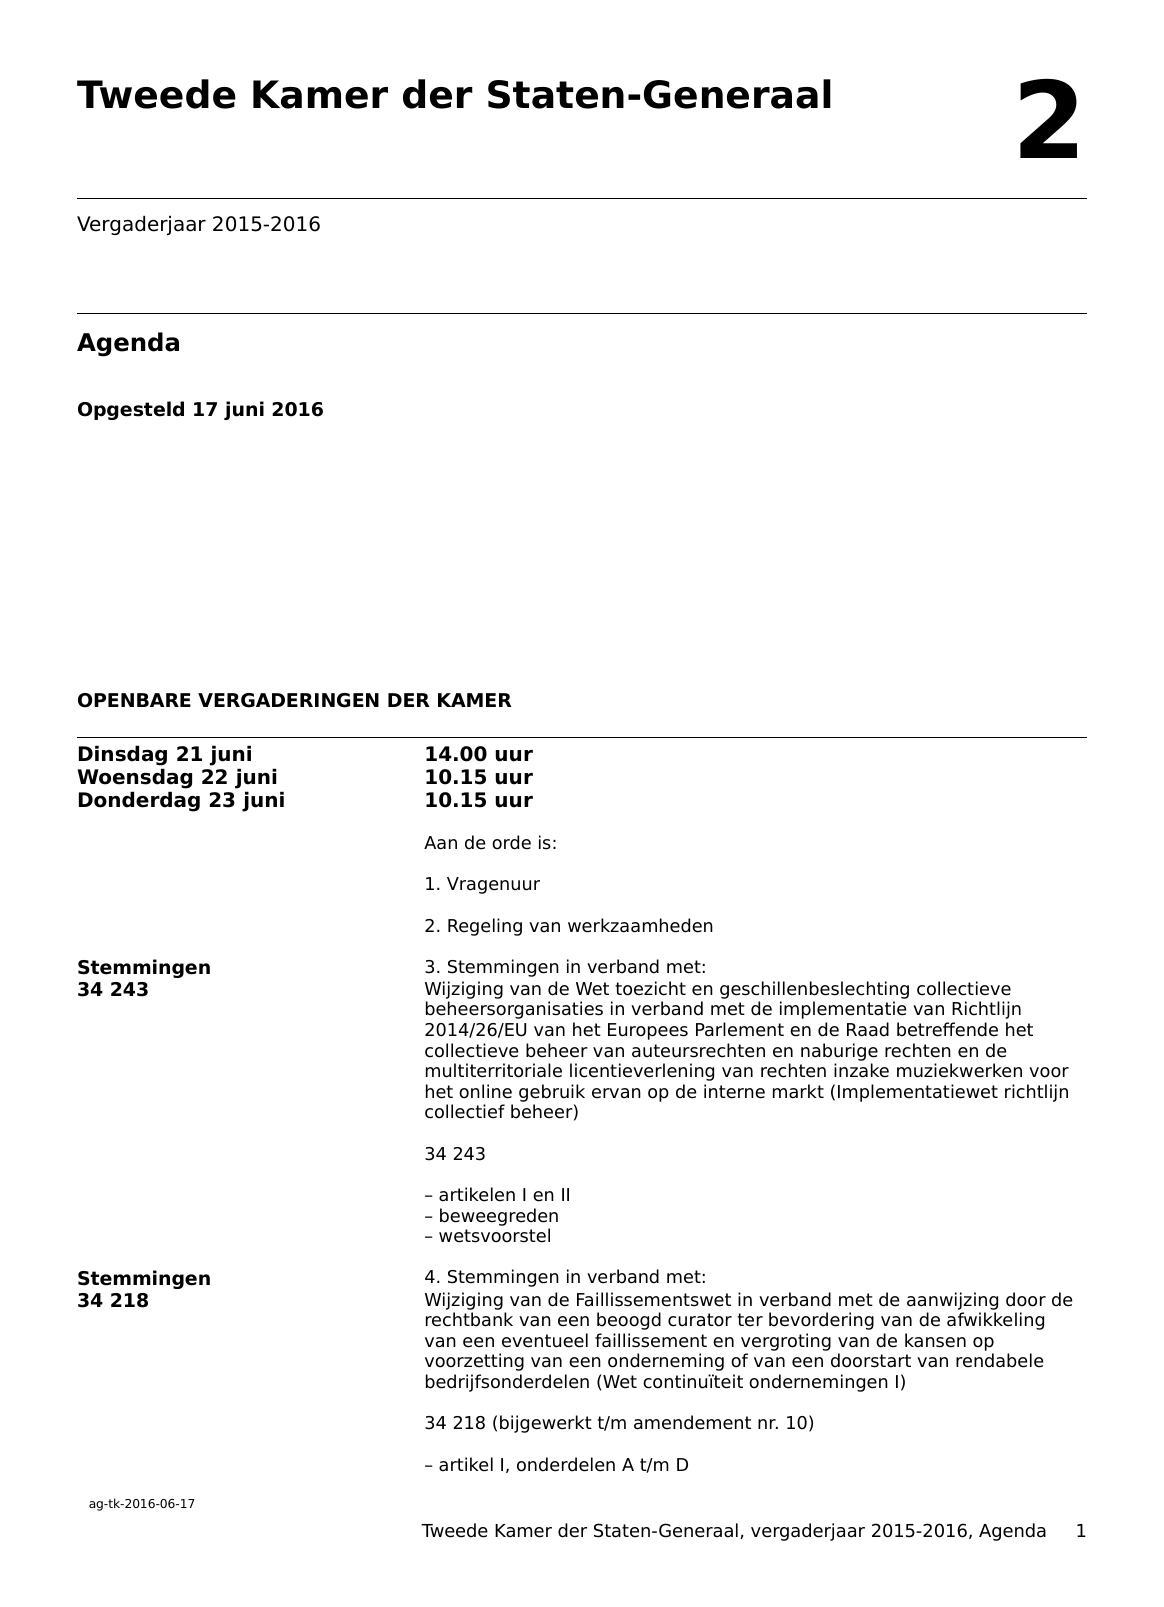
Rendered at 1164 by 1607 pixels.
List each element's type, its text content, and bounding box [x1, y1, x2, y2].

subtitle OPENBARE VERGADERINGEN DER KAMER [77, 690, 1087, 712]
table_header 14.00 uur [418, 738, 1087, 766]
table_header [401, 738, 418, 766]
table_cell 34 243 [418, 1144, 1087, 1164]
table_cell – artikelen I en II [418, 1185, 1087, 1206]
table_cell [418, 1123, 1087, 1144]
text ag-tk-2016-06-17 [88, 1497, 323, 1511]
table_cell [77, 916, 401, 936]
table_cell Wijziging van de Wet toezicht en geschillenbeslechting collectieve beheersorganisaties in verband met de implementatie van Richtlijn 2014/26/EU van het Europees Parlement en de Raad betreffende het collectieve beheer van auteursrechten en naburige rechten en de multiterritoriale licentieverlening van rechten inzake muziekwerken voor het online gebruik ervan op de interne markt (Implementatiewet richtlijn collectief beheer) [418, 979, 1087, 1123]
table_cell [418, 1164, 1087, 1185]
table_cell [401, 1455, 418, 1475]
table_cell [418, 813, 1087, 833]
table_cell [77, 895, 401, 916]
table_cell [401, 1123, 418, 1144]
table_cell 10.15 uur [418, 789, 1087, 812]
table_cell [77, 1393, 401, 1413]
table_cell [77, 1164, 401, 1185]
table_cell [401, 1290, 418, 1393]
table_cell [77, 854, 401, 874]
table_cell [418, 936, 1087, 957]
table_cell Wijziging van de Faillissementswet in verband met de aanwijzing door de rechtbank van een beoogd curator ter bevordering van de afwikkeling van een eventueel faillissement en vergroting van de kansen op voorzetting van een onderneming of van een doorstart van rendabele bedrijfsonderdelen (Wet continuïteit ondernemingen I) [418, 1290, 1087, 1393]
table_cell [77, 1247, 401, 1267]
table_cell [401, 1144, 418, 1164]
table_cell 34 243 [77, 979, 401, 1123]
table_cell 2. Regeling van werkzaamheden [418, 916, 1087, 936]
table_cell [77, 1144, 401, 1164]
table_cell [77, 833, 401, 854]
table_cell [401, 1206, 418, 1226]
table_cell [77, 1455, 401, 1475]
table_cell [401, 833, 418, 854]
table_cell 34 218 (bijgewerkt t/m amendement nr. 10) [418, 1413, 1087, 1434]
table_cell [401, 874, 418, 895]
table_cell [401, 1226, 418, 1247]
table_cell 3. Stemmingen in verband met: [418, 957, 1087, 979]
table_cell Vergaderjaar 2015-2016 [77, 199, 1087, 313]
table_cell Agenda [77, 314, 422, 357]
table_cell [401, 1413, 418, 1434]
text Opgesteld 17 juni 2016 [77, 399, 1087, 421]
table_cell 4. Stemmingen in verband met: [418, 1268, 1087, 1289]
table_cell [77, 1413, 401, 1434]
table_cell [401, 957, 418, 979]
table_cell [77, 813, 401, 833]
table_cell [401, 789, 418, 812]
table_cell [77, 1434, 401, 1454]
table_cell 1. Vragenuur [418, 874, 1087, 895]
table_cell [401, 979, 418, 1123]
table_cell [418, 895, 1087, 916]
table_cell – wetsvoorstel [418, 1226, 1087, 1247]
table_cell [77, 1206, 401, 1226]
table_cell [401, 1164, 418, 1185]
table_cell [77, 1226, 401, 1247]
table_cell [401, 895, 418, 916]
table_cell [401, 1393, 418, 1413]
table_cell [401, 916, 418, 936]
table_cell [418, 1393, 1087, 1413]
table_cell [77, 1185, 401, 1206]
table_cell [77, 1123, 401, 1144]
table_cell [401, 936, 418, 957]
table_cell Donderdag 23 juni [77, 789, 401, 812]
table_cell – beweegreden [418, 1206, 1087, 1226]
table_cell [422, 314, 1087, 357]
table_cell [401, 1268, 418, 1289]
table_cell [401, 1434, 418, 1454]
table_cell [401, 813, 418, 833]
table_header Dinsdag 21 juni [77, 738, 401, 766]
table_cell 10.15 uur [418, 766, 1087, 789]
table_cell Aan de orde is: [418, 833, 1087, 854]
table_cell [77, 936, 401, 957]
table_cell [401, 1247, 418, 1267]
table_cell [401, 1185, 418, 1206]
table_header Tweede Kamer der Staten-Generaal [77, 59, 886, 198]
table_cell [418, 1434, 1087, 1454]
table_cell Stemmingen [77, 957, 401, 979]
table_cell [418, 854, 1087, 874]
table_cell [401, 766, 418, 789]
table_header 2 [886, 59, 1087, 198]
table_cell Woensdag 22 juni [77, 766, 401, 789]
table_cell – artikel I, onderdelen A t/m D [418, 1455, 1087, 1475]
table_cell [77, 874, 401, 895]
table_cell 34 218 [77, 1290, 401, 1393]
table_cell Stemmingen [77, 1268, 401, 1289]
table_cell [418, 1247, 1087, 1267]
table_cell [401, 854, 418, 874]
